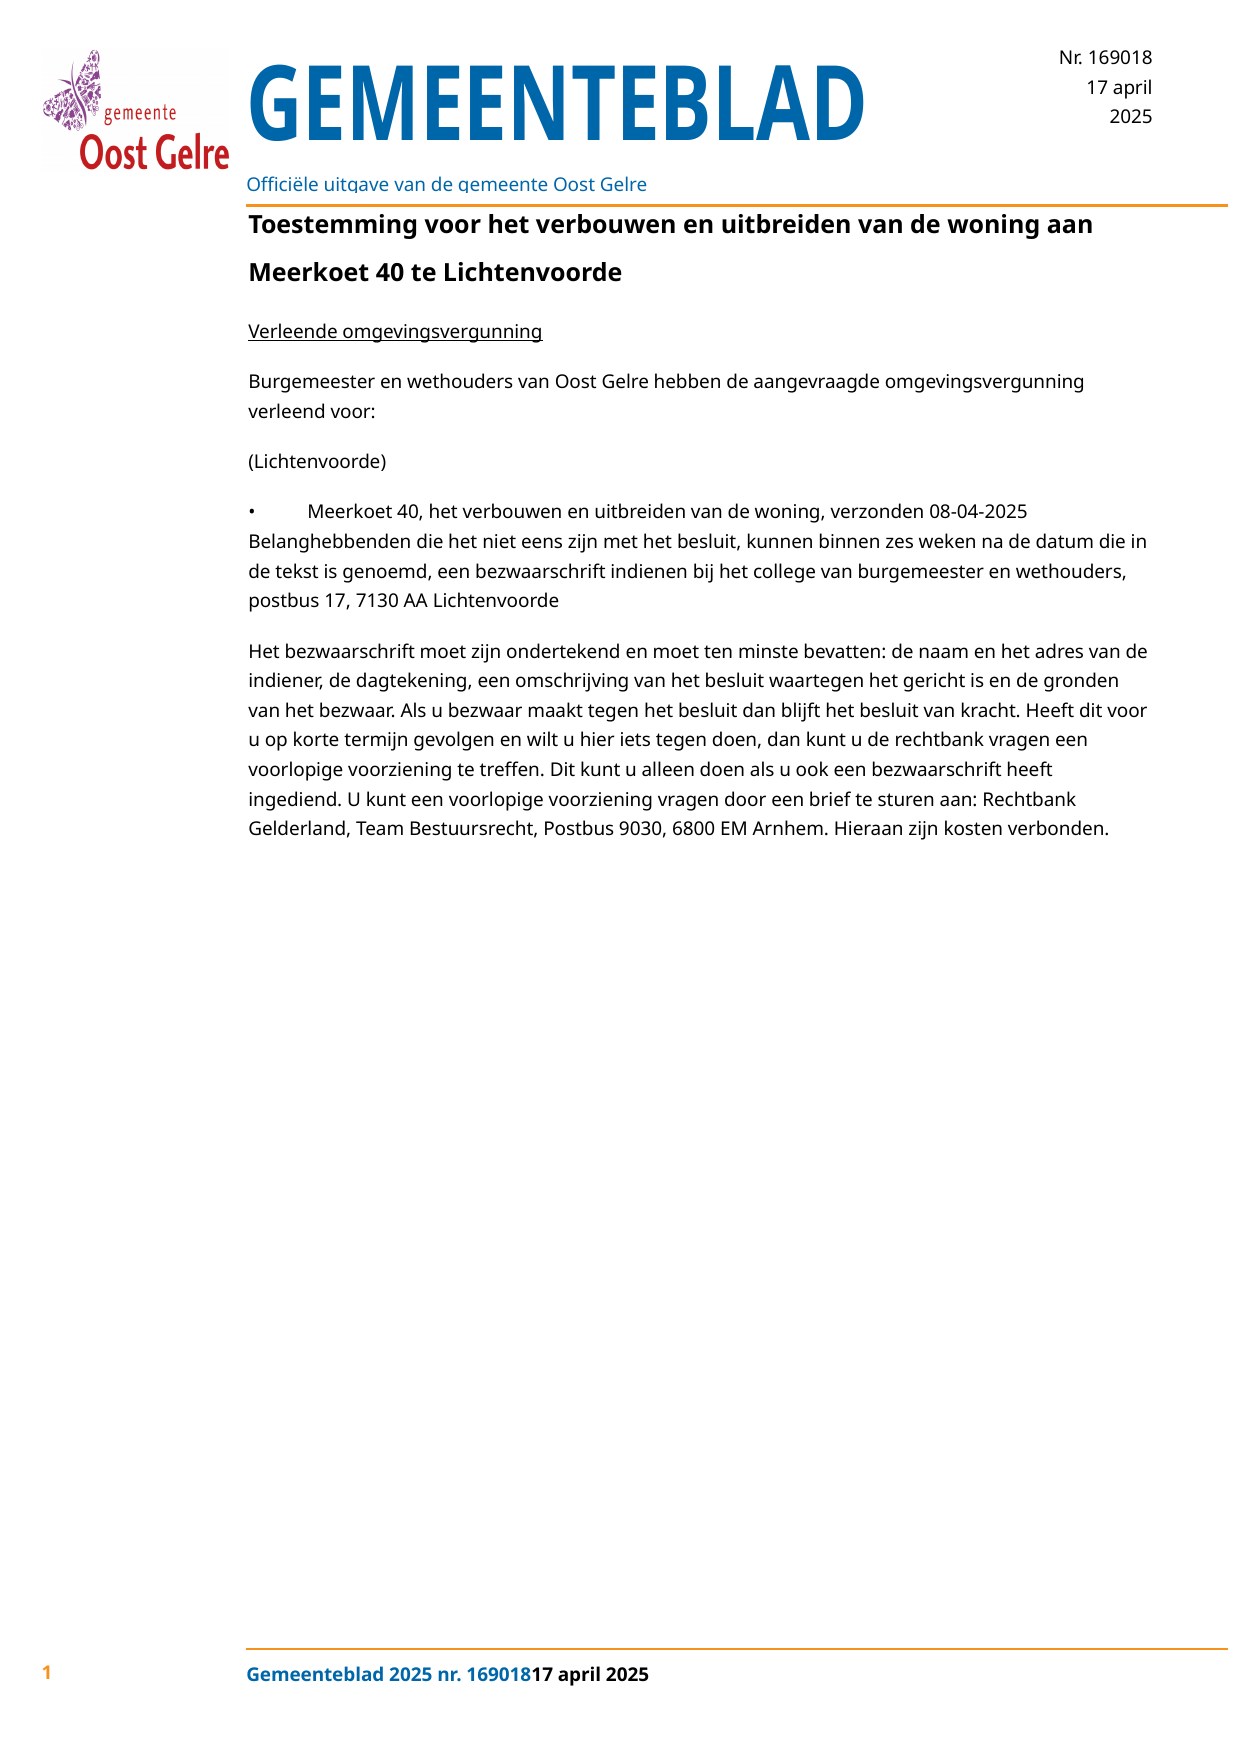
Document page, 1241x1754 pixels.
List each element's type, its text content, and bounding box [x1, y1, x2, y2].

text Belanghebbenden die het niet eens zijn met het besluit, kunnen binnen zes weken na de datum die in de tekst is genoemd, een bezwaarschrift indienen bij het college van burgemeester en wethouders, postbus 17, 7130 AA Lichtenvoorde [248, 528, 1152, 613]
picture [41, 47, 231, 172]
text (Lichtenvoorde) [248, 448, 1152, 474]
list Meerkoet 40, het verbouwen en uitbreiden van de woning, verzonden 08-04-2025 [248, 499, 1152, 524]
text Het bezwaarschrift moet zijn ondertekend en moet ten minste bevatten: de naam en het adres van de indiener, de dagtekening, een omschrijving van het besluit waartegen het gericht is en de gronden van het bezwaar. Als u bezwaar maakt tegen het besluit dan blijft het besluit van kracht. Heeft dit voor u op korte termijn gevolgen en wilt u hier iets tegen doen, dan kunt u de rechtbank vragen een voorlopige voorziening te treffen. Dit kunt u alleen doen als u ook een bezwaarschrift heeft ingediend. U kunt een voorlopige voorziening vragen door een brief te sturen aan: Rechtbank Gelderland, Team Bestuursrecht, Postbus 9030, 6800 EM Arnhem. Hieraan zijn kosten verbonden. [248, 638, 1152, 841]
text Burgemeester en wethouders van Oost Gelre hebben de aangevraagde omgevingsvergunning verleend voor: [248, 368, 1152, 424]
text Toestemming voor het verbouwen en uitbreiden van de woning aan Meerkoet 40 te Lichtenvoorde [248, 207, 1152, 288]
text Verleende omgevingsvergunning [248, 318, 1152, 344]
